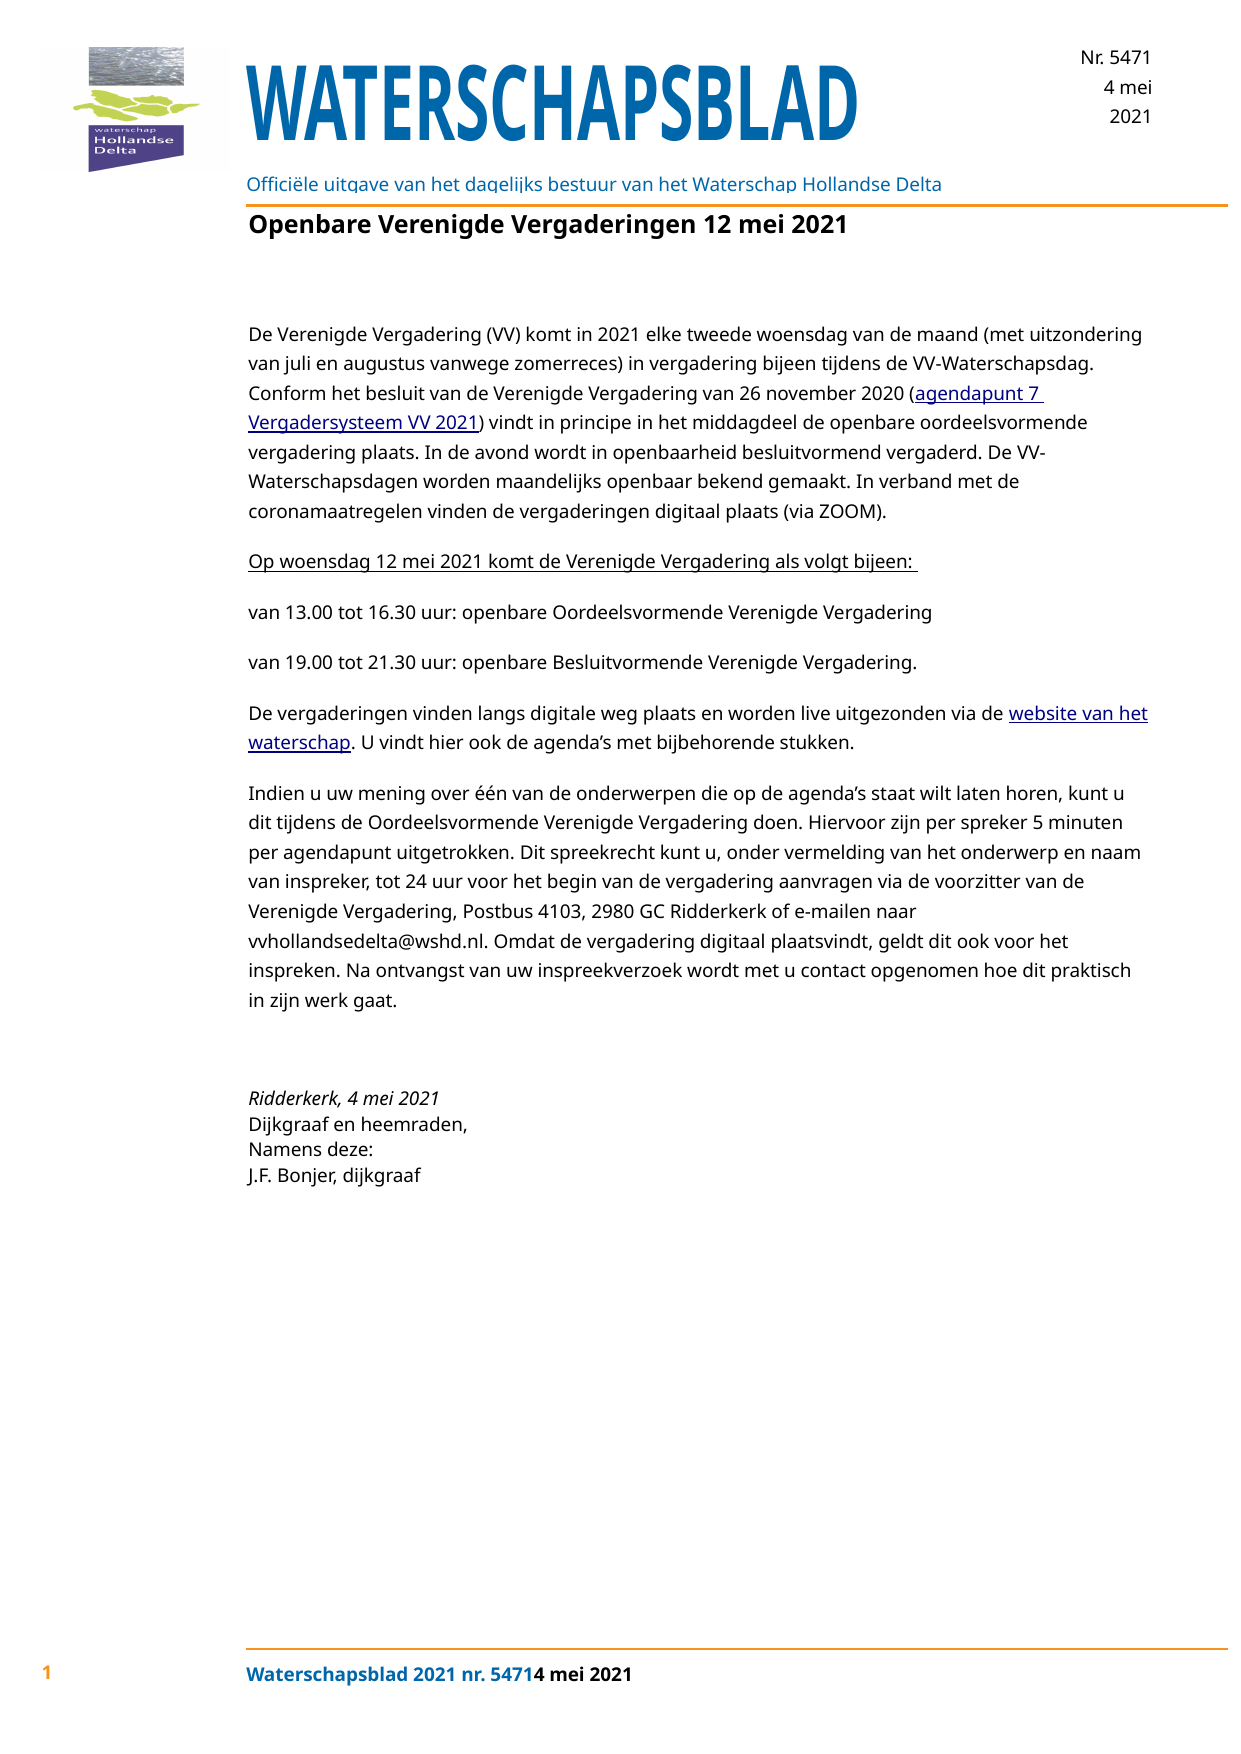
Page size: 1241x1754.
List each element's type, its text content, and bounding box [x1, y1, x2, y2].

text Namens deze: [248, 1137, 1152, 1162]
text De vergaderingen vinden langs digitale weg plaats en worden live uitgezonden via de website van het waterschap. U vindt hier ook de agenda’s met bijbehorende stukken. [248, 700, 1152, 755]
text Indien u uw mening over één van de onderwerpen die op de agenda’s staat wilt laten horen, kunt u dit tijdens de Oordeelsvormende Verenigde Vergadering doen. Hiervoor zijn per spreker 5 minuten per agendapunt uitgetrokken. Dit spreekrecht kunt u, onder vermelding van het onderwerp en naam van inspreker, tot 24 uur voor het begin van de vergadering aanvragen via de voorzitter van de Verenigde Vergadering, Postbus 4103, 2980 GC Ridderkerk of e-mailen naar vvhollandsedelta@wshd.nl. Omdat de vergadering digitaal plaatsvindt, geldt dit ook voor het inspreken. Na ontvangst van uw inspreekverzoek wordt met u contact opgenomen hoe dit praktisch in zijn werk gaat. [248, 780, 1152, 1013]
text De Verenigde Vergadering (VV) komt in 2021 elke tweede woensdag van de maand (met uitzondering van juli en augustus vanwege zomerreces) in vergadering bijeen tijdens de VV-Waterschapsdag. Conform het besluit van de Verenigde Vergadering van 26 november 2020 (agendapunt 7 Vergadersysteem VV 2021) vindt in principe in het middagdeel de openbare oordeelsvormende vergadering plaats. In de avond wordt in openbaarheid besluitvormend vergaderd. De VV-Waterschapsdagen worden maandelijks openbaar bekend gemaakt. In verband met de coronamaatregelen vinden de vergaderingen digitaal plaats (via ZOOM). [248, 321, 1152, 524]
text Ridderkerk, 4 mei 2021 [248, 1085, 1152, 1111]
text van 13.00 tot 16.30 uur: openbare Oordeelsvormende Verenigde Vergadering [248, 599, 1152, 625]
text Dijkgraaf en heemraden, [248, 1111, 1152, 1137]
text van 19.00 tot 21.30 uur: openbare Besluitvormende Verenigde Vergadering. [248, 649, 1152, 675]
text J.F. Bonjer, dijkgraaf [248, 1162, 1152, 1188]
picture [41, 47, 231, 172]
text Op woensdag 12 mei 2021 komt de Verenigde Vergadering als volgt bijeen: [248, 549, 1152, 574]
text Openbare Verenigde Vergaderingen 12 mei 2021 [248, 207, 1152, 241]
